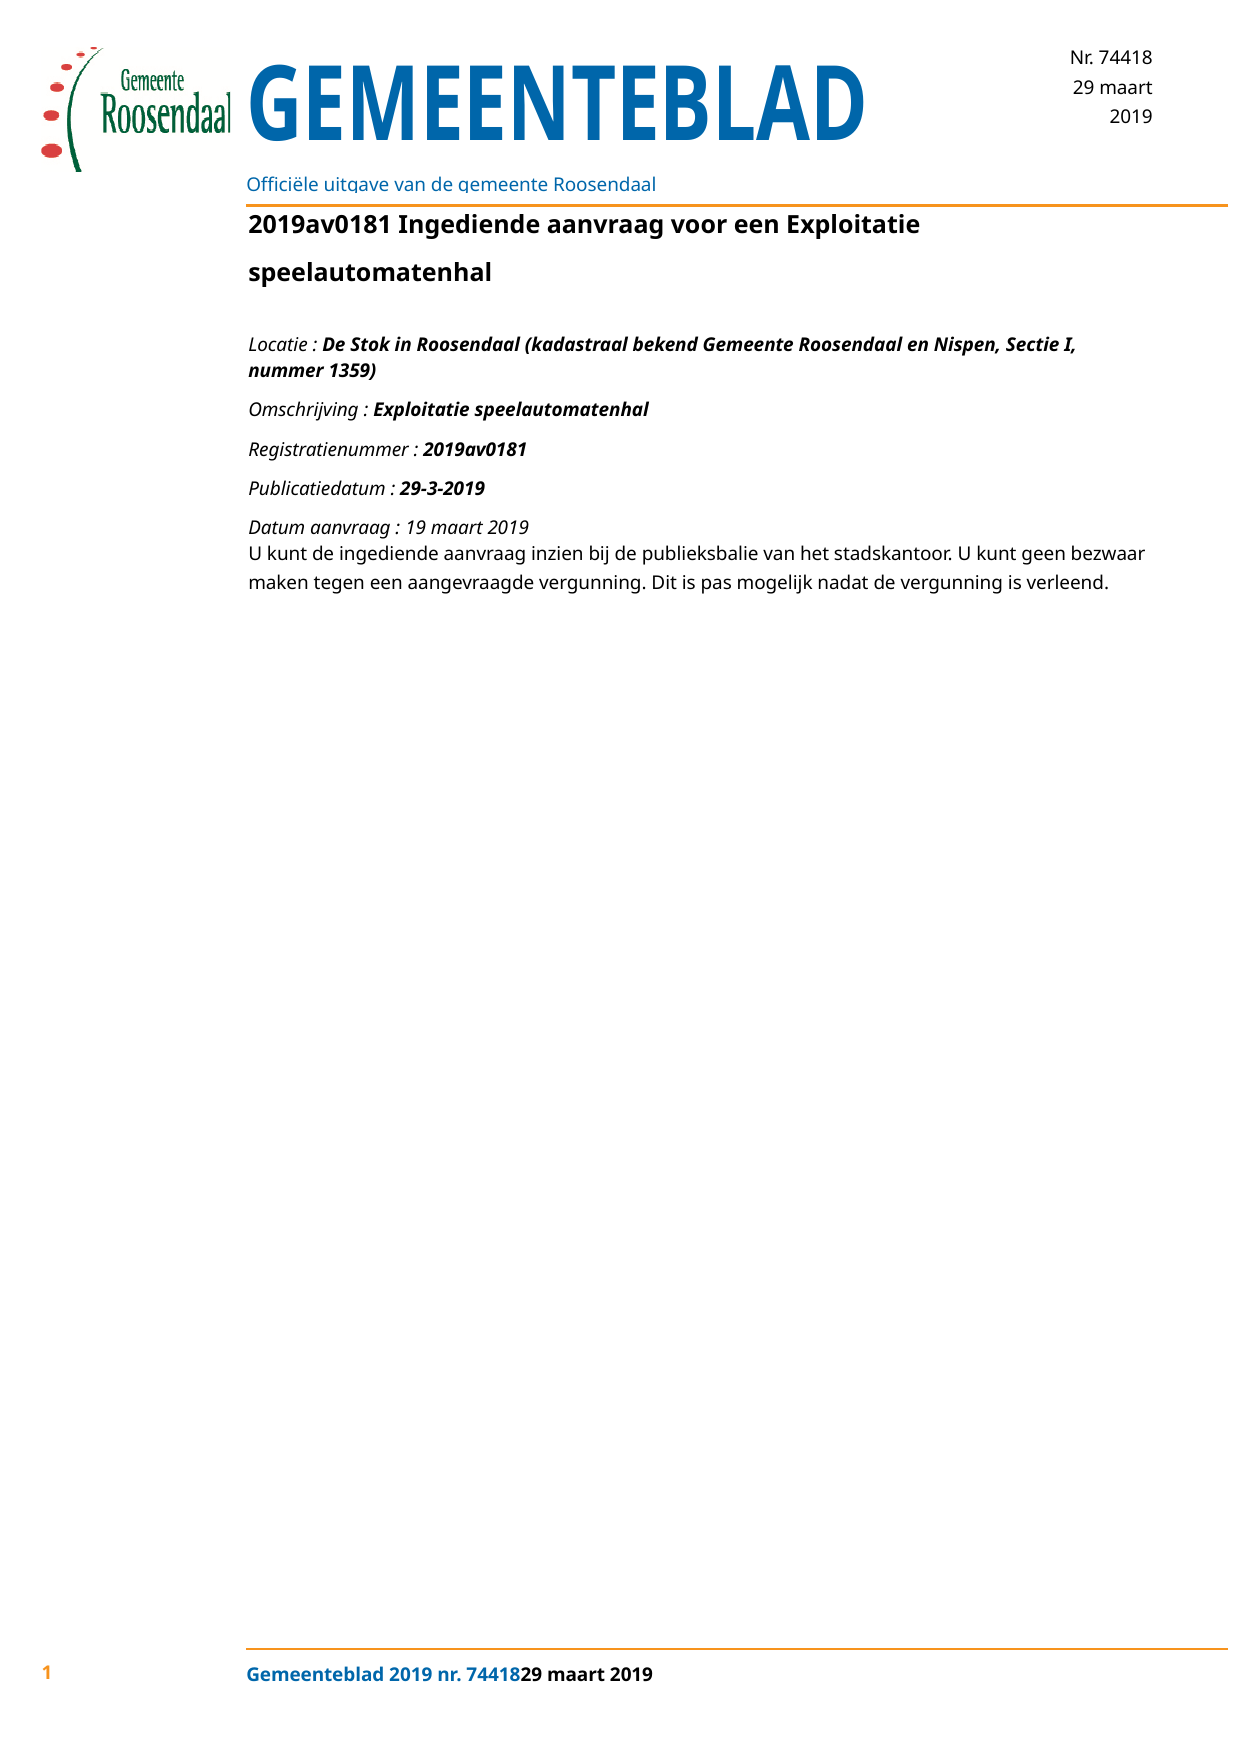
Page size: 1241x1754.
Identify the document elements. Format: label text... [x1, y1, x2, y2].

text Publicatiedatum : 29-3-2019 [248, 475, 1152, 501]
text Registratienummer : 2019av0181 [248, 436, 1152, 461]
picture [41, 47, 231, 172]
text Omschrijving : Exploitatie speelautomatenhal [248, 396, 1152, 422]
text U kunt de ingediende aanvraag inzien bij de publieksbalie van het stadskantoor. U kunt geen bezwaar maken tegen een aangevraagde vergunning. Dit is pas mogelijk nadat de vergunning is verleend. [248, 540, 1152, 595]
text 2019av0181 Ingediende aanvraag voor een Exploitatie speelautomatenhal [248, 207, 1152, 288]
text Datum aanvraag : 19 maart 2019 [248, 514, 1152, 540]
text Locatie : De Stok in Roosendaal (kadastraal bekend Gemeente Roosendaal en Nispen, Sectie I, nummer 1359) [248, 331, 1152, 383]
